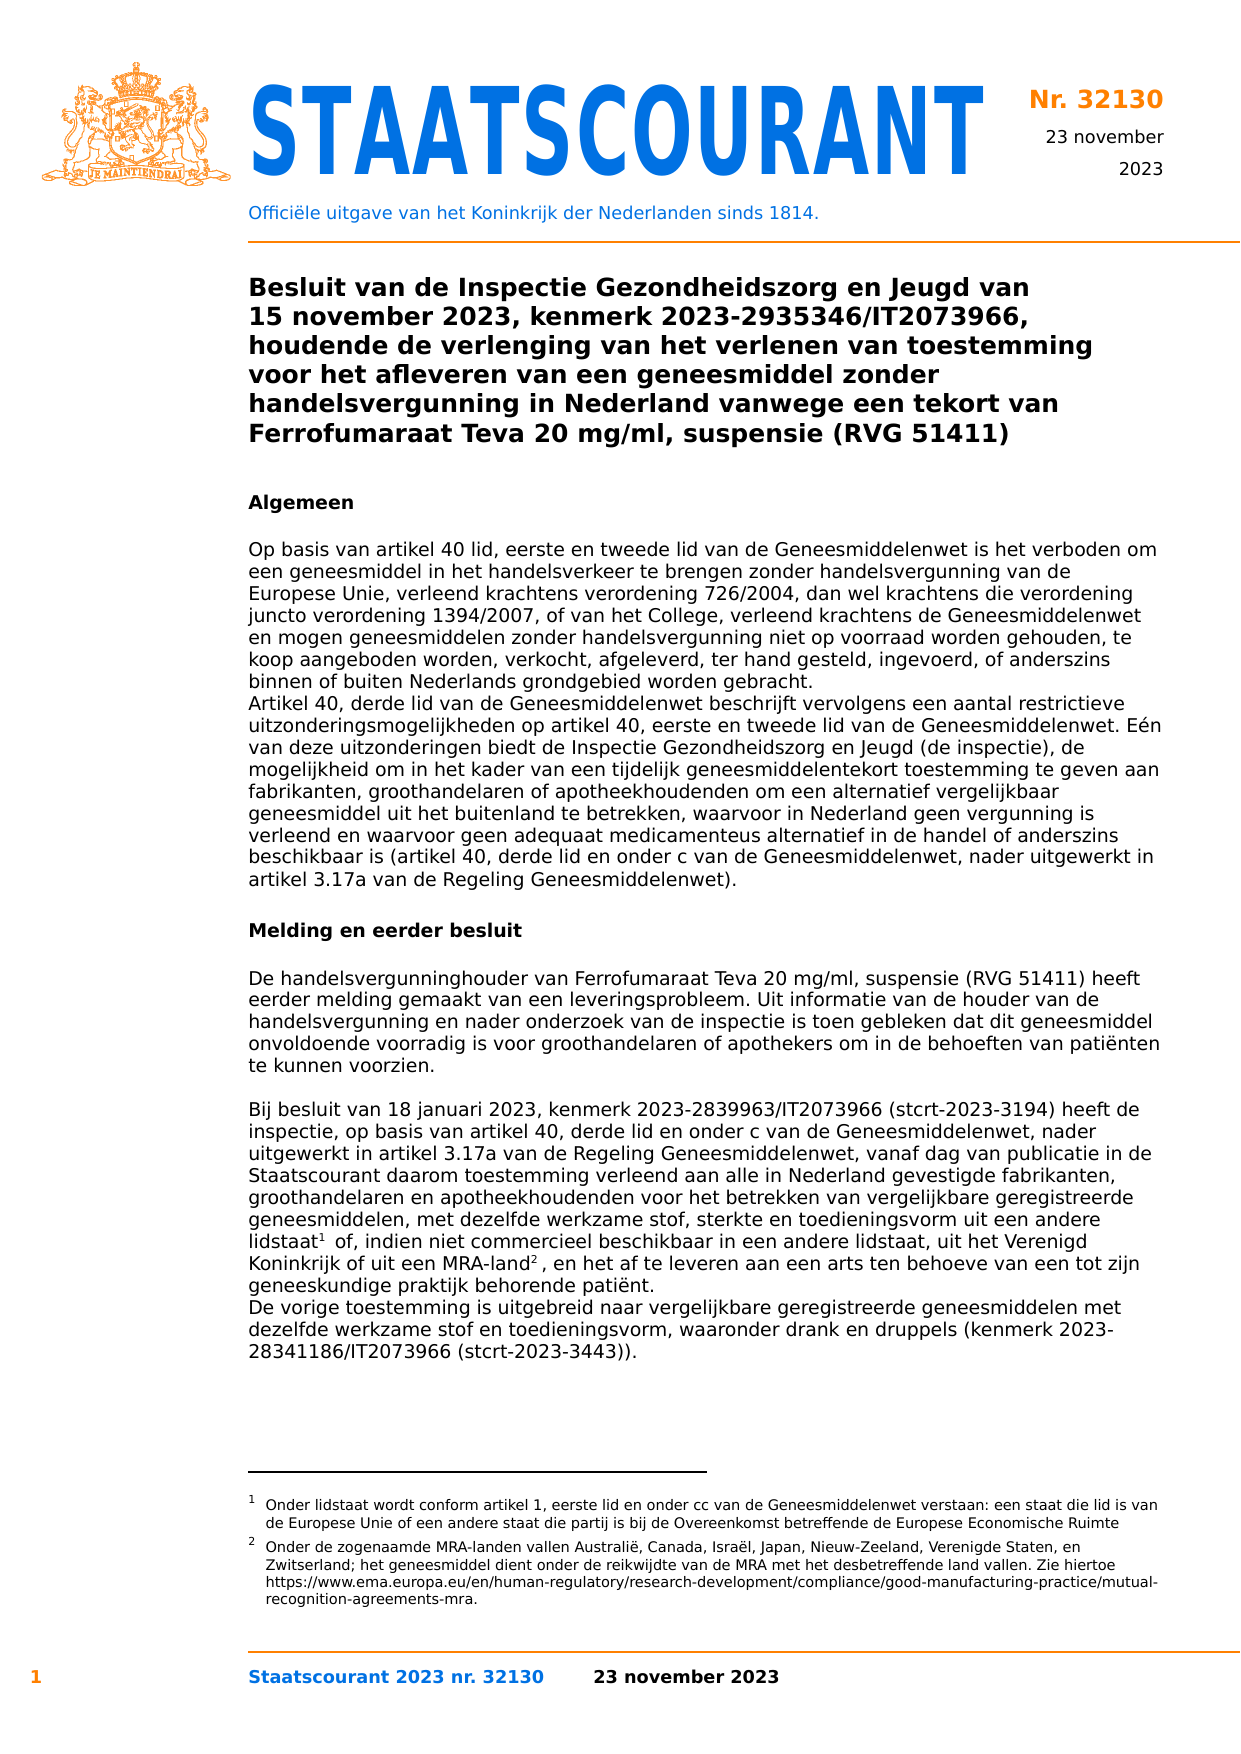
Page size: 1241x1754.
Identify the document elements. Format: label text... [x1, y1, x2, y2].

table_header [25, 62, 248, 241]
subtitle Besluit van de Inspectie Gezondheidszorg en Jeugd van 15 november 2023, kenmerk 2023-2935346/IT2073966, houdende de verlenging van het verlenen van toestemming voor het afleveren van een geneesmiddel zonder handelsvergunning in Nederland vanwege een tekort van Ferrofumaraat Teva 20 mg/ml, suspensie (RVG 51411) [248, 273, 1163, 448]
table_cell 2023 [998, 153, 1240, 203]
subtitle Algemeen [248, 492, 1163, 514]
table_header Nr. 32130 [998, 62, 1240, 121]
text Onder de zogenaamde MRA-landen vallen Australië, Canada, Israël, Japan, Nieuw-Zeeland, Verenigde Staten, en Zwitserland; het geneesmiddel dient onder de reikwijdte van de MRA met het desbetreffende land vallen. Zie hiertoe https://www.ema.europa.eu/en/human-regulatory/research-development/compliance/good-manufacturing-practice/mutual-recognition-agreements-mra. [248, 1535, 1163, 1608]
table_cell 23 november [998, 121, 1240, 153]
text De handelsvergunninghouder van Ferrofumaraat Teva 20 mg/ml, suspensie (RVG 51411) heeft eerder melding gemaakt van een leveringsprobleem. Uit informatie van de houder van de handelsvergunning en nader onderzoek van de inspectie is toen gebleken dat dit geneesmiddel onvoldoende voorradig is voor groothandelaren of apothekers om in de behoeften van patiënten te kunnen voorzien. [248, 967, 1163, 1077]
text De vorige toestemming is uitgebreid naar vergelijkbare geregistreerde geneesmiddelen met dezelfde werkzame stof en toedieningsvorm, waaronder drank en druppels (kenmerk 2023-28341186/IT2073966 (stcrt-2023-3443)). [248, 1297, 1163, 1363]
text Bij besluit van 18 januari 2023, kenmerk 2023-2839963/IT2073966 (stcrt-2023-3194) heeft de inspectie, op basis van artikel 40, derde lid en onder c van de Geneesmiddelenwet, nader uitgewerkt in artikel 3.17a van de Regeling Geneesmiddelenwet, vanaf dag van publicatie in de Staatscourant daarom toestemming verleend aan alle in Nederland gevestigde fabrikanten, groothandelaren en apotheekhoudenden voor het betrekken van vergelijkbare geregistreerde geneesmiddelen, met dezelfde werkzame stof, sterkte en toedieningsvorm uit een andere lidstaat of, indien niet commercieel beschikbaar in een andere lidstaat, uit het Verenigd Koninkrijk of uit een MRA-land, en het af te leveren aan een arts ten behoeve van een tot zijn geneeskundige praktijk behorende patiënt. [248, 1099, 1163, 1297]
subtitle Melding en eerder besluit [248, 920, 1163, 942]
table_header STAATSCOURANT [248, 62, 998, 203]
table_cell Officiële uitgave van het Koninkrijk der Nederlanden sinds 1814. [248, 203, 1240, 241]
text Onder lidstaat wordt conform artikel 1, eerste lid en onder cc van de Geneesmiddelenwet verstaan: een staat die lid is van de Europese Unie of een andere staat die partij is bij de Overeenkomst betreffende de Europese Economische Ruimte [248, 1493, 1163, 1532]
text Artikel 40, derde lid van de Geneesmiddelenwet beschrijft vervolgens een aantal restrictieve uitzonderingsmogelijkheden op artikel 40, eerste en tweede lid van de Geneesmiddelenwet. Eén van deze uitzonderingen biedt de Inspectie Gezondheidszorg en Jeugd (de inspectie), de mogelijkheid om in het kader van een tijdelijk geneesmiddelentekort toestemming te geven aan fabrikanten, groothandelaren of apotheekhoudenden om een alternatief vergelijkbaar geneesmiddel uit het buitenland te betrekken, waarvoor in Nederland geen vergunning is verleend en waarvoor geen adequaat medicamenteus alternatief in de handel of anderszins beschikbaar is (artikel 40, derde lid en onder c van de Geneesmiddelenwet, nader uitgewerkt in artikel 3.17a van de Regeling Geneesmiddelenwet). [248, 693, 1163, 890]
picture [41, 62, 231, 186]
text Op basis van artikel 40 lid, eerste en tweede lid van de Geneesmiddelenwet is het verboden om een geneesmiddel in het handelsverkeer te brengen zonder handelsvergunning van de Europese Unie, verleend krachtens verordening 726/2004, dan wel krachtens die verordening juncto verordening 1394/2007, of van het College, verleend krachtens de Geneesmiddelenwet en mogen geneesmiddelen zonder handelsvergunning niet op voorraad worden gehouden, te koop aangeboden worden, verkocht, afgeleverd, ter hand gesteld, ingevoerd, of anderszins binnen of buiten Nederlands grondgebied worden gebracht. [248, 539, 1163, 693]
